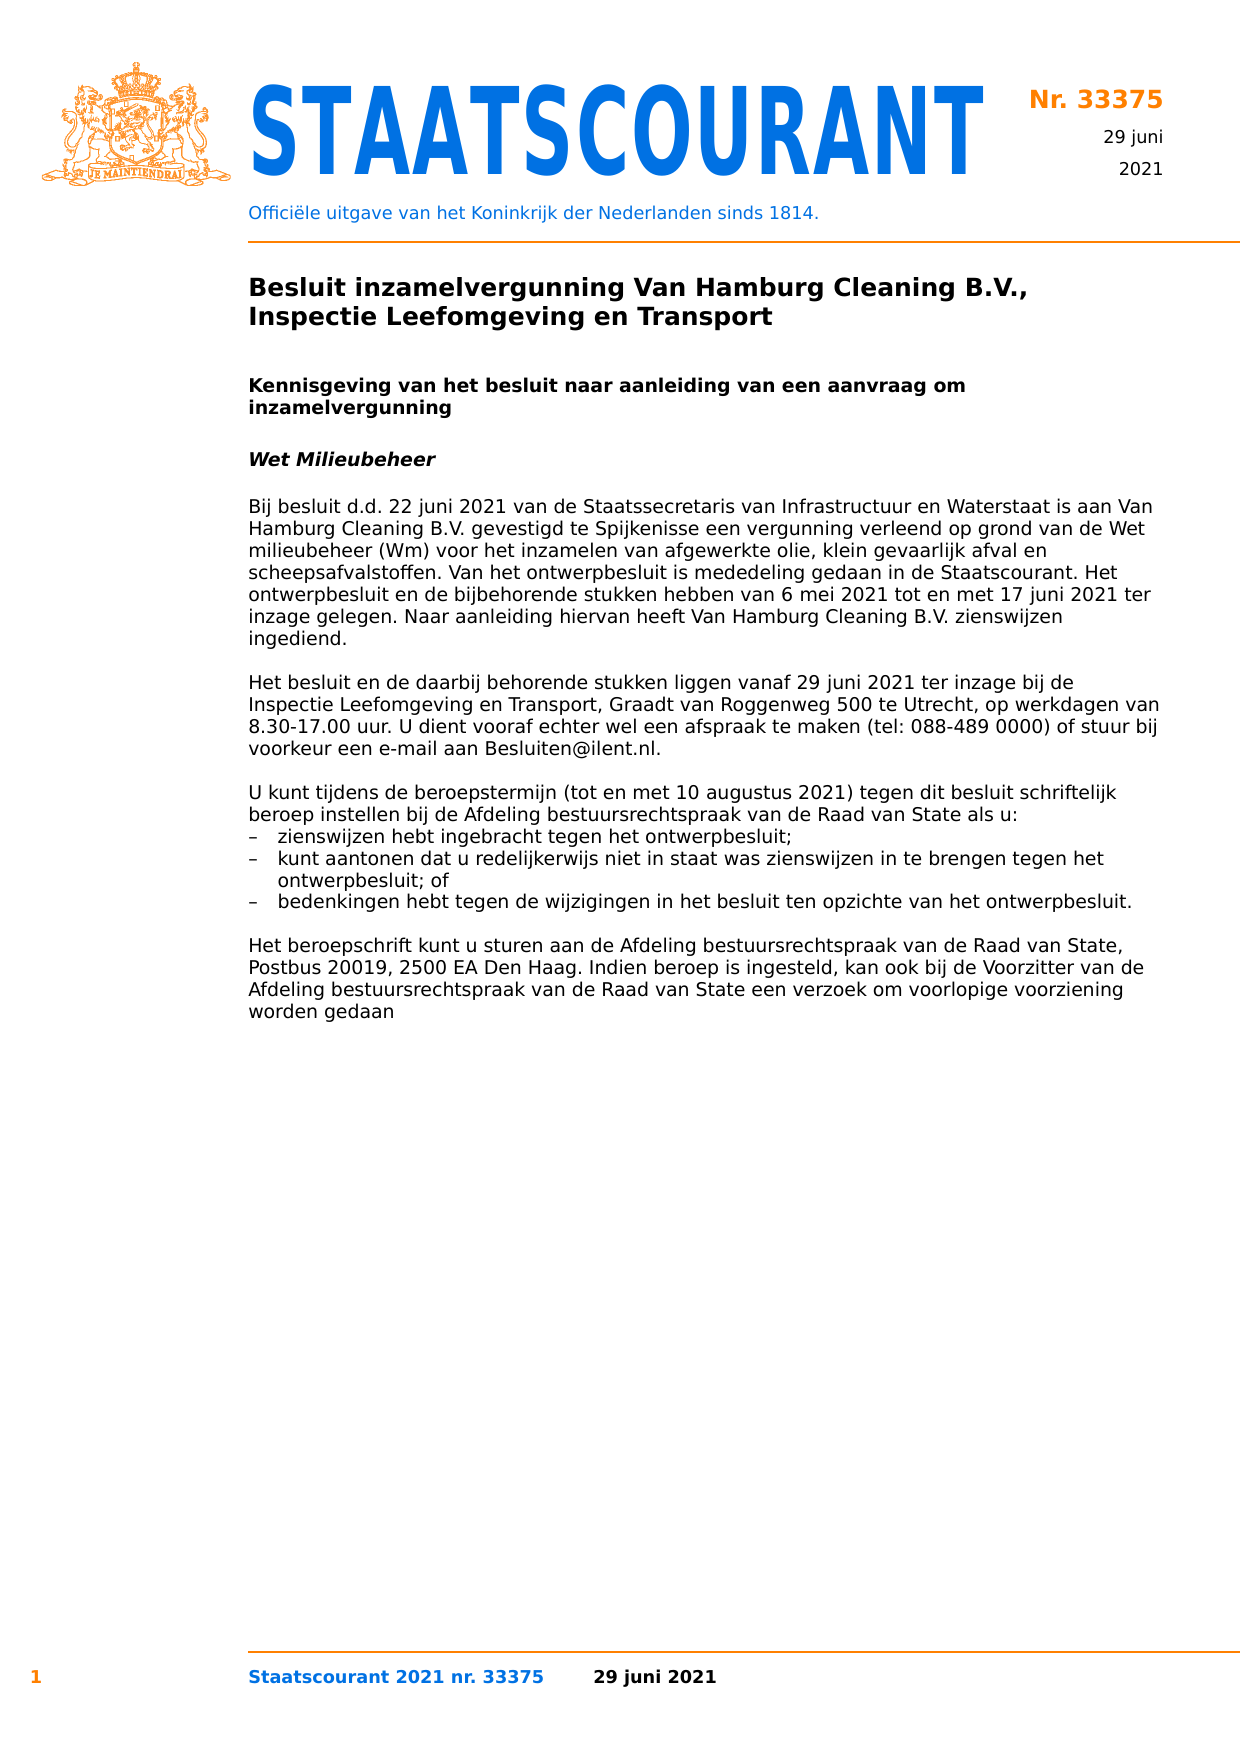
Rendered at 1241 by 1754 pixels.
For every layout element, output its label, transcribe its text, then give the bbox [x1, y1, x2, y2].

text – bedenkingen hebt tegen de wijzigingen in het besluit ten opzichte van het ontwerpbesluit. [248, 891, 1163, 913]
subtitle Wet Milieubeheer [248, 449, 1163, 471]
table_cell Officiële uitgave van het Koninkrijk der Nederlanden sinds 1814. [248, 203, 1240, 241]
text – zienswijzen hebt ingebracht tegen het ontwerpbesluit; [248, 826, 1163, 847]
text U kunt tijdens de beroepstermijn (tot en met 10 augustus 2021) tegen dit besluit schriftelijk beroep instellen bij de Afdeling bestuursrechtspraak van de Raad van State als u: [248, 782, 1163, 826]
table_cell 29 juni [998, 121, 1240, 153]
text Het besluit en de daarbij behorende stukken liggen vanaf 29 juni 2021 ter inzage bij de Inspectie Leefomgeving en Transport, Graadt van Roggenweg 500 te Utrecht, op werkdagen van 8.30-17.00 uur. U dient vooraf echter wel een afspraak te maken (tel: 088-489 0000) of stuur bij voorkeur een e-mail aan Besluiten@ilent.nl. [248, 672, 1163, 760]
subtitle Kennisgeving van het besluit naar aanleiding van een aanvraag om inzamelvergunning [248, 375, 1163, 419]
table_cell 2021 [998, 153, 1240, 203]
table_header [25, 62, 248, 241]
text Bij besluit d.d. 22 juni 2021 van de Staatssecretaris van Infrastructuur en Waterstaat is aan Van Hamburg Cleaning B.V. gevestigd te Spijkenisse een vergunning verleend op grond van de Wet milieubeheer (Wm) voor het inzamelen van afgewerkte olie, klein gevaarlijk afval en scheepsafvalstoffen. Van het ontwerpbesluit is mededeling gedaan in de Staatscourant. Het ontwerpbesluit en de bijbehorende stukken hebben van 6 mei 2021 tot en met 17 juni 2021 ter inzage gelegen. Naar aanleiding hiervan heeft Van Hamburg Cleaning B.V. zienswijzen ingediend. [248, 496, 1163, 650]
text – kunt aantonen dat u redelijkerwijs niet in staat was zienswijzen in te brengen tegen het ontwerpbesluit; of [248, 847, 1163, 891]
subtitle Besluit inzamelvergunning Van Hamburg Cleaning B.V., Inspectie Leefomgeving en Transport [248, 273, 1163, 331]
table_header Nr. 33375 [998, 62, 1240, 121]
table_header STAATSCOURANT [248, 62, 998, 203]
picture [41, 62, 231, 186]
text Het beroepschrift kunt u sturen aan de Afdeling bestuursrechtspraak van de Raad van State, Postbus 20019, 2500 EA Den Haag. Indien beroep is ingesteld, kan ook bij de Voorzitter van de Afdeling bestuursrechtspraak van de Raad van State een verzoek om voorlopige voorziening worden gedaan [248, 935, 1163, 1023]
